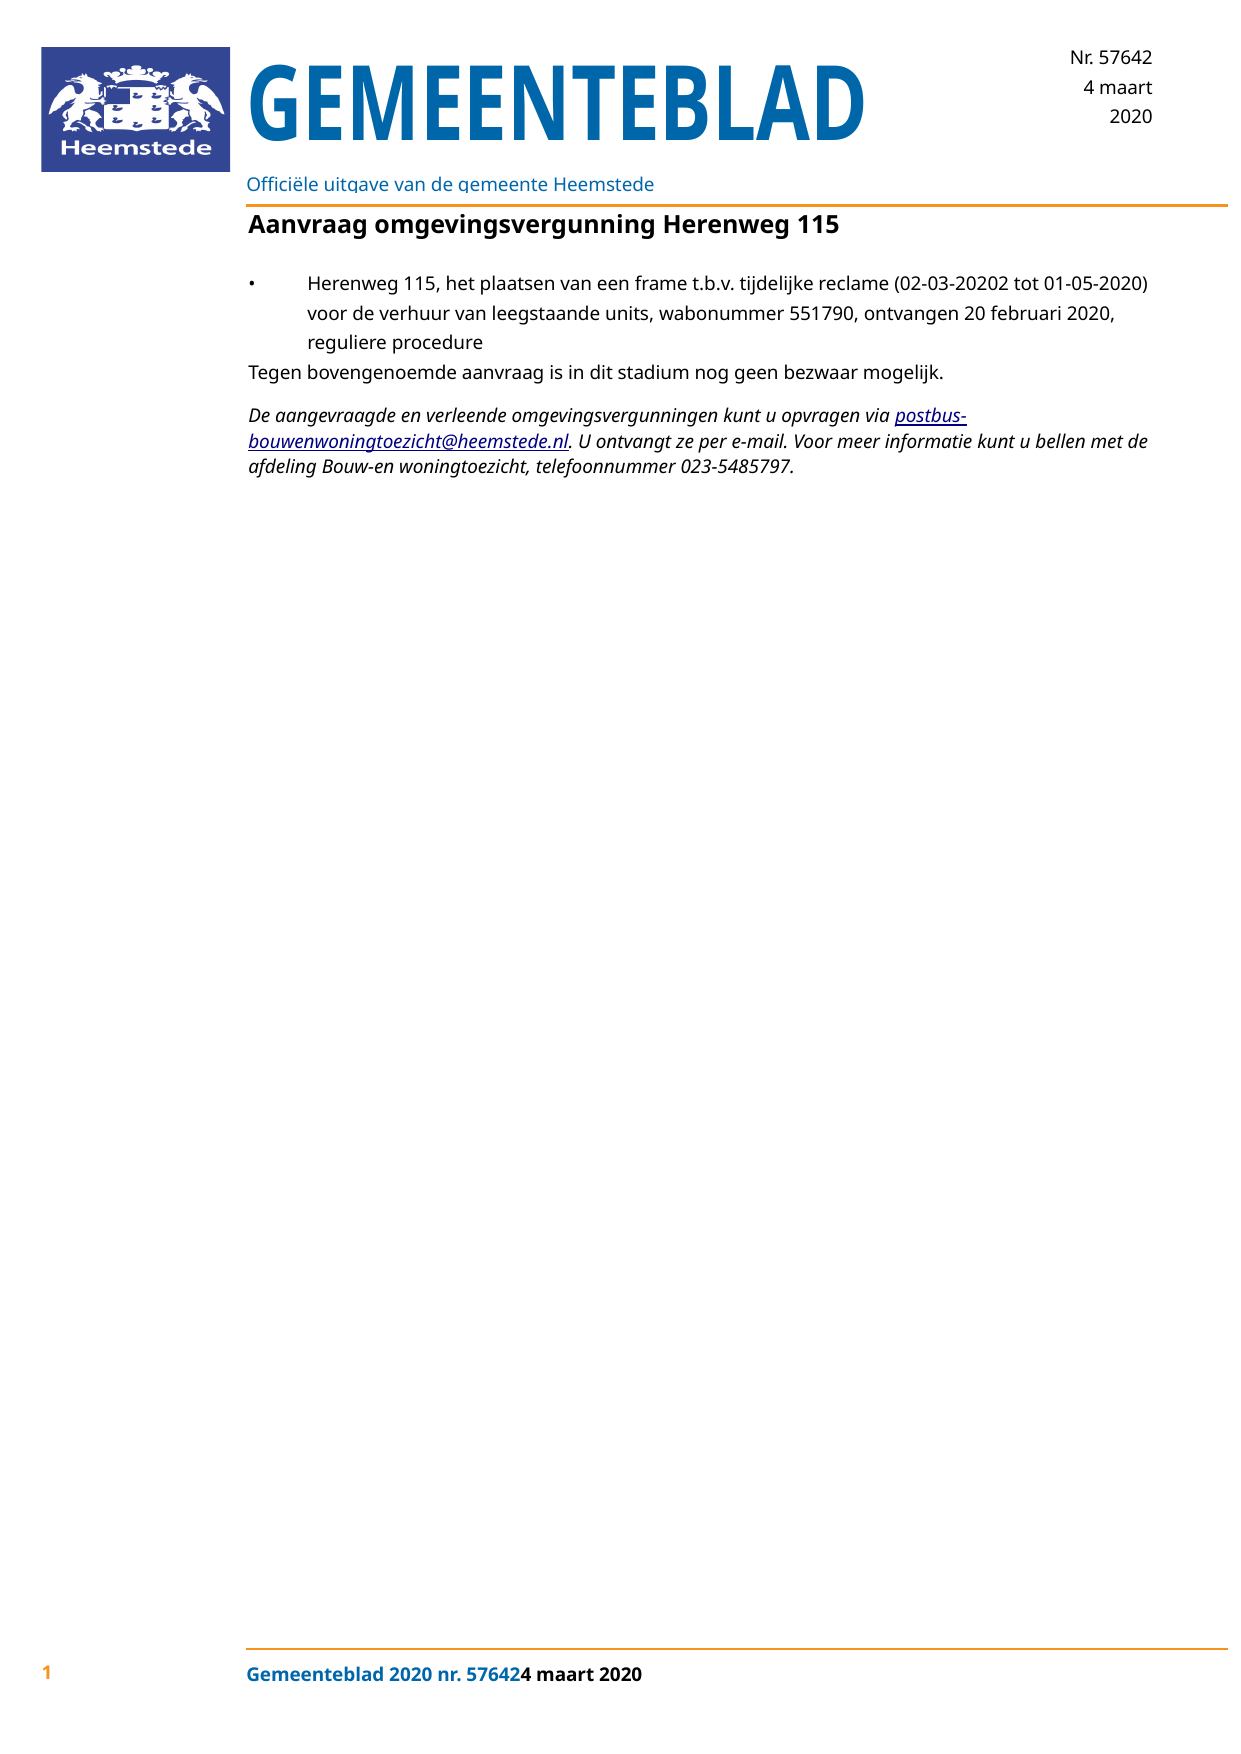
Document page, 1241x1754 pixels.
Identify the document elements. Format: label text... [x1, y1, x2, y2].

picture [41, 47, 231, 172]
text Tegen bovengenoemde aanvraag is in dit stadium nog geen bezwaar mogelijk. [248, 359, 1152, 385]
text De aangevraagde en verleende omgevingsvergunningen kunt u opvragen via postbus-bouwenwoningtoezicht@heemstede.nl. U ontvangt ze per e-mail. Voor meer informatie kunt u bellen met de afdeling Bouw-en woningtoezicht, telefoonnummer 023-5485797. [248, 402, 1152, 479]
text Aanvraag omgevingsvergunning Herenweg 115 [248, 207, 1152, 241]
list Herenweg 115, het plaatsen van een frame t.b.v. tijdelijke reclame (02-03-20202 tot 01-05-2020) voor de verhuur van leegstaande units, wabonummer 551790, ontvangen 20 februari 2020, reguliere procedure [248, 270, 1152, 355]
